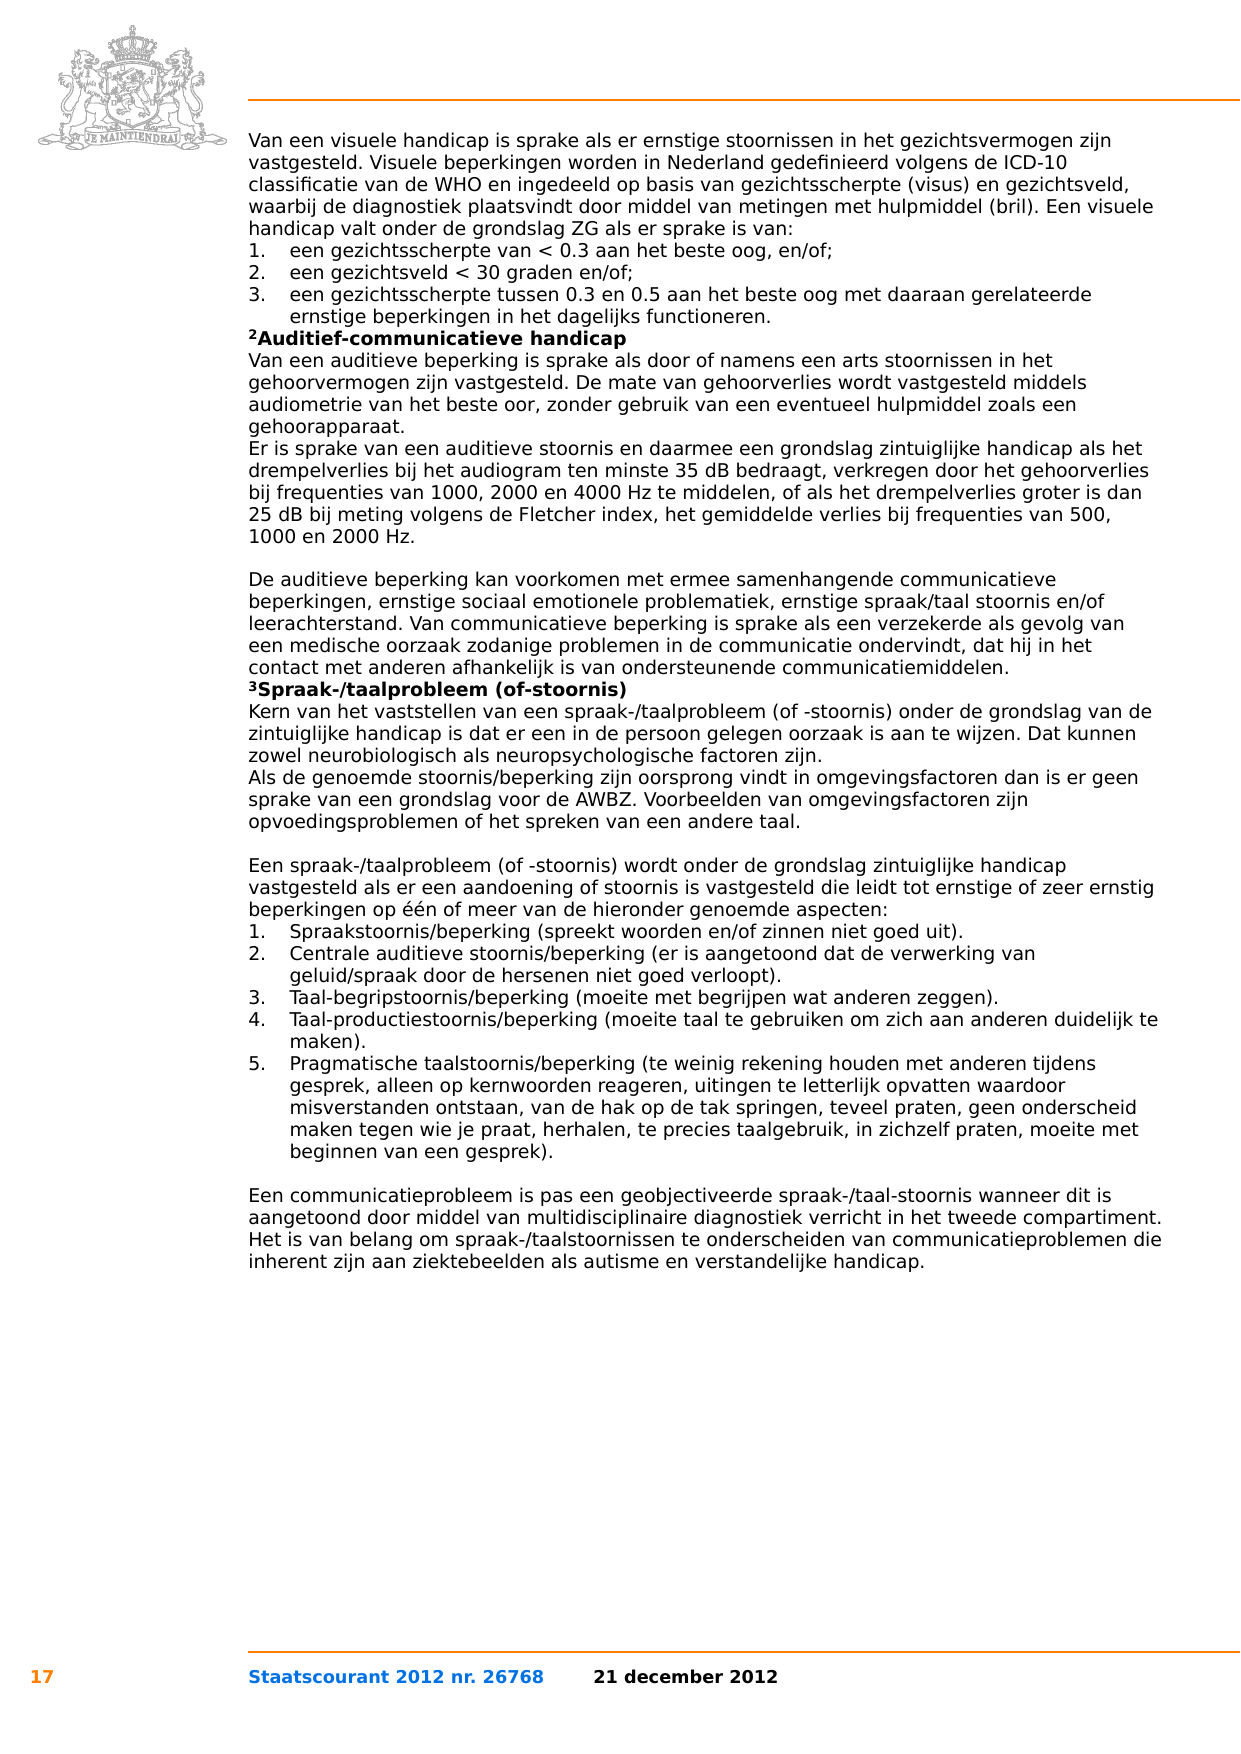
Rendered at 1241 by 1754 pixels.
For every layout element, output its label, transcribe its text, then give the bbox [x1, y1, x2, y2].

text 3Spraak-/taalprobleem (of-stoornis) [248, 679, 1163, 701]
text Van een visuele handicap is sprake als er ernstige stoornissen in het gezichtsvermogen zijn vastgesteld. Visuele beperkingen worden in Nederland gedefinieerd volgens de ICD-10 classificatie van de WHO en ingedeeld op basis van gezichtsscherpte (visus) en gezichtsveld, waarbij de diagnostiek plaatsvindt door middel van metingen met hulpmiddel (bril). Een visuele handicap valt onder de grondslag ZG als er sprake is van: [248, 130, 1163, 240]
text De auditieve beperking kan voorkomen met ermee samenhangende communicatieve beperkingen, ernstige sociaal emotionele problematiek, ernstige spraak/taal stoornis en/of leerachterstand. Van communicatieve beperking is sprake als een verzekerde als gevolg van een medische oorzaak zodanige problemen in de communicatie ondervindt, dat hij in het contact met anderen afhankelijk is van ondersteunende communicatiemiddelen. [248, 569, 1163, 679]
text 4. Taal-productiestoornis/beperking (moeite taal te gebruiken om zich aan anderen duidelijk te maken). [248, 1009, 1163, 1053]
text 1. Spraakstoornis/beperking (spreekt woorden en/of zinnen niet goed uit). [248, 921, 1163, 943]
text 5. Pragmatische taalstoornis/beperking (te weinig rekening houden met anderen tijdens gesprek, alleen op kernwoorden reageren, uitingen te letterlijk opvatten waardoor misverstanden ontstaan, van de hak op de tak springen, teveel praten, geen onderscheid maken tegen wie je praat, herhalen, te precies taalgebruik, in zichzelf praten, moeite met beginnen van een gesprek). [248, 1053, 1163, 1163]
text 1. een gezichtsscherpte van < 0.3 aan het beste oog, en/of; [248, 240, 1163, 262]
picture [38, 25, 227, 150]
text Een spraak-/taalprobleem (of -stoornis) wordt onder de grondslag zintuiglijke handicap vastgesteld als er een aandoening of stoornis is vastgesteld die leidt tot ernstige of zeer ernstig beperkingen op één of meer van de hieronder genoemde aspecten: [248, 855, 1163, 921]
text Als de genoemde stoornis/beperking zijn oorsprong vindt in omgevingsfactoren dan is er geen sprake van een grondslag voor de AWBZ. Voorbeelden van omgevingsfactoren zijn opvoedingsproblemen of het spreken van een andere taal. [248, 767, 1163, 833]
text Een communicatieprobleem is pas een geobjectiveerde spraak-/taal-stoornis wanneer dit is aangetoond door middel van multidisciplinaire diagnostiek verricht in het tweede compartiment. Het is van belang om spraak-/taalstoornissen te onderscheiden van communicatieproblemen die inherent zijn aan ziektebeelden als autisme en verstandelijke handicap. [248, 1184, 1163, 1272]
text 2. een gezichtsveld < 30 graden en/of; [248, 262, 1163, 284]
text 2. Centrale auditieve stoornis/beperking (er is aangetoond dat de verwerking van geluid/spraak door de hersenen niet goed verloopt). [248, 943, 1163, 987]
text Van een auditieve beperking is sprake als door of namens een arts stoornissen in het gehoorvermogen zijn vastgesteld. De mate van gehoorverlies wordt vastgesteld middels audiometrie van het beste oor, zonder gebruik van een eventueel hulpmiddel zoals een gehoorapparaat. [248, 350, 1163, 438]
text Kern van het vaststellen van een spraak-/taalprobleem (of -stoornis) onder de grondslag van de zintuiglijke handicap is dat er een in de persoon gelegen oorzaak is aan te wijzen. Dat kunnen zowel neurobiologisch als neuropsychologische factoren zijn. [248, 701, 1163, 767]
text 3. Taal-begripstoornis/beperking (moeite met begrijpen wat anderen zeggen). [248, 987, 1163, 1009]
text Er is sprake van een auditieve stoornis en daarmee een grondslag zintuiglijke handicap als het drempelverlies bij het audiogram ten minste 35 dB bedraagt, verkregen door het gehoorverlies bij frequenties van 1000, 2000 en 4000 Hz te middelen, of als het drempelverlies groter is dan 25 dB bij meting volgens de Fletcher index, het gemiddelde verlies bij frequenties van 500, 1000 en 2000 Hz. [248, 438, 1163, 547]
text 3. een gezichtsscherpte tussen 0.3 en 0.5 aan het beste oog met daaraan gerelateerde ernstige beperkingen in het dagelijks functioneren. [248, 284, 1163, 328]
text 2Auditief-communicatieve handicap [248, 328, 1163, 350]
